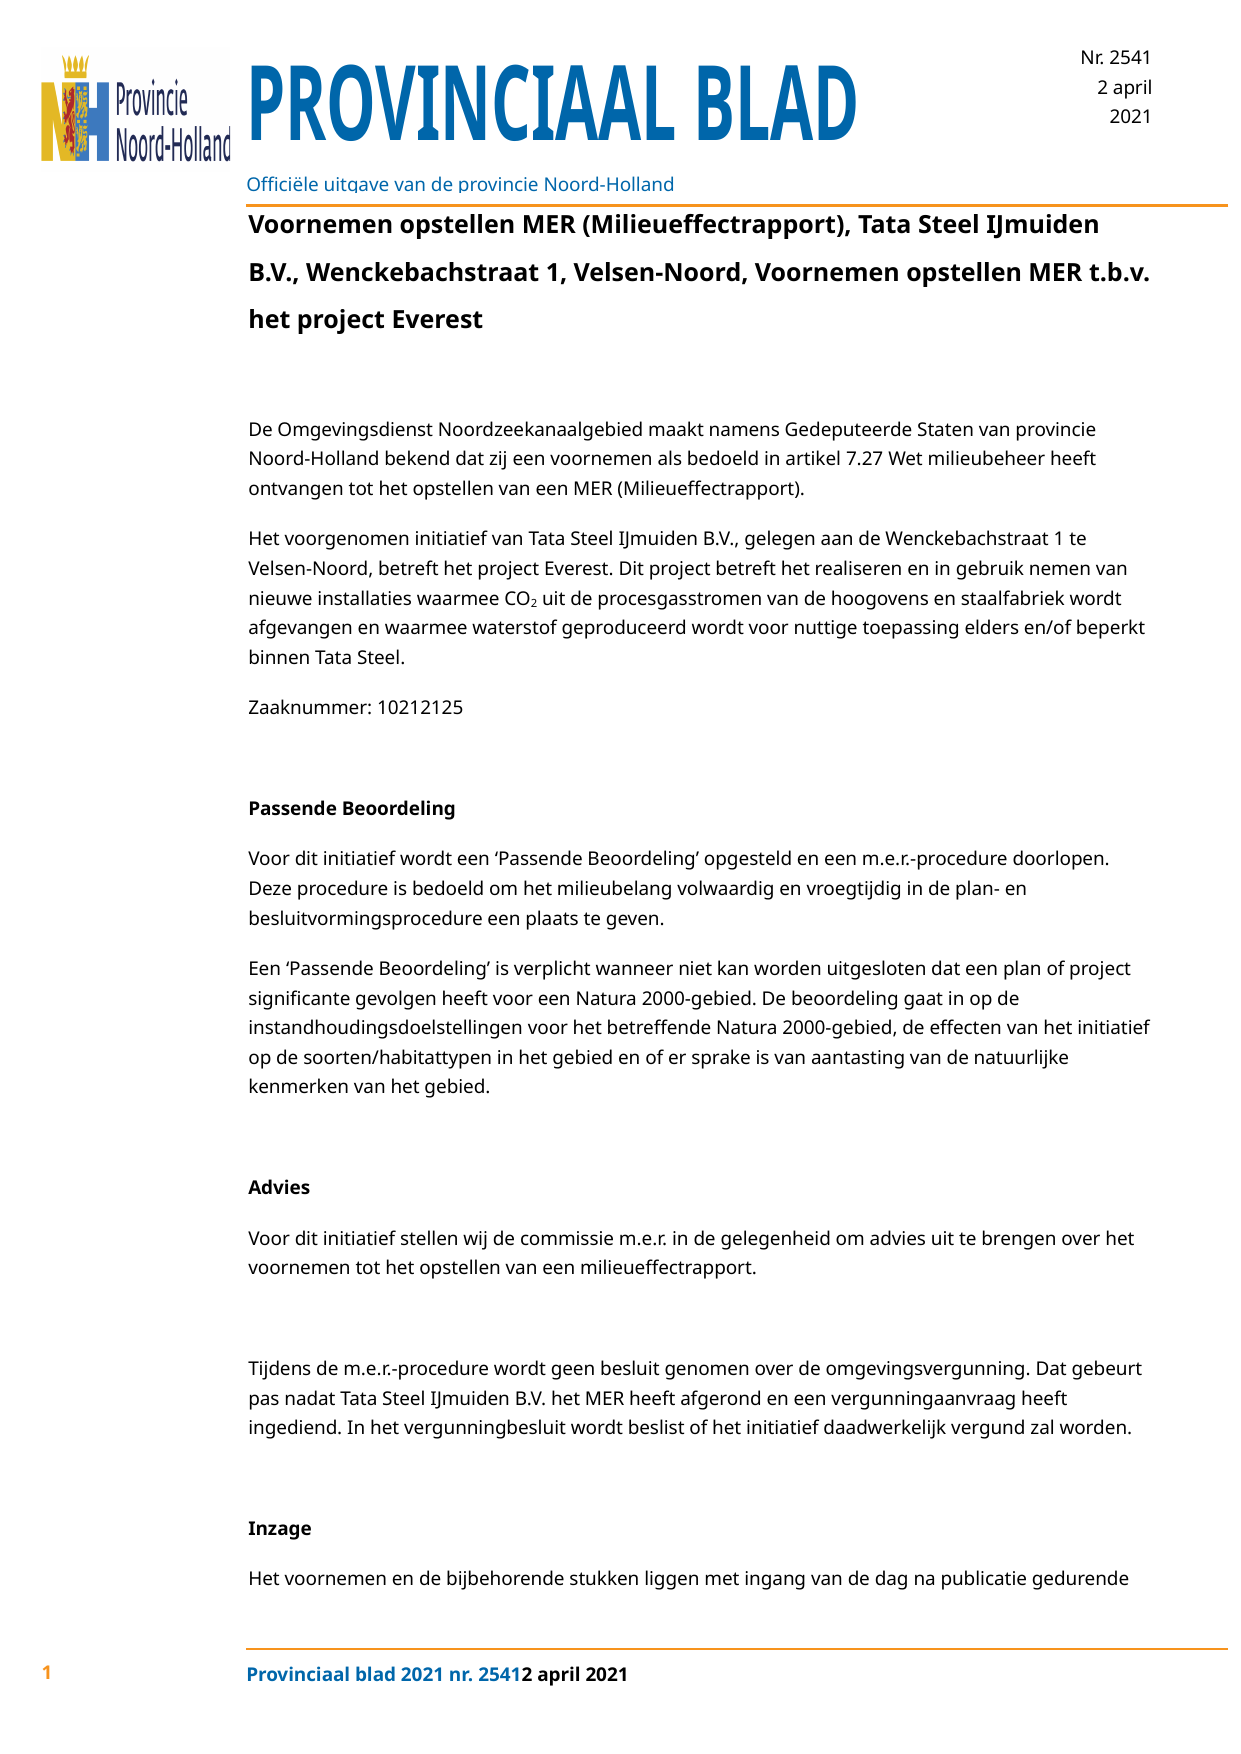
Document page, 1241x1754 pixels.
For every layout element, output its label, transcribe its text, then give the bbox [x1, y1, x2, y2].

text Het voornemen en de bijbehorende stukken liggen met ingang van de dag na publicatie gedurende [248, 1566, 1152, 1591]
text Voor dit initiatief stellen wij de commissie m.e.r. in de gelegenheid om advies uit te brengen over het voornemen tot het opstellen van een milieueffectrapport. [248, 1225, 1152, 1280]
text Een ‘Passende Beoordeling’ is verplicht wanneer niet kan worden uitgesloten dat een plan of project significante gevolgen heeft voor een Natura 2000-gebied. De beoordeling gaat in op de instandhoudingsdoelstellingen voor het betreffende Natura 2000-gebied, de effecten van het initiatief op de soorten/habitattypen in het gebied en of er sprake is van aantasting van de natuurlijke kenmerken van het gebied. [248, 955, 1152, 1099]
text Tijdens de m.e.r.-procedure wordt geen besluit genomen over de omgevingsvergunning. Dat gebeurt pas nadat Tata Steel IJmuiden B.V. het MER heeft afgerond en een vergunningaanvraag heeft ingediend. In het vergunningbesluit wordt beslist of het initiatief daadwerkelijk vergund zal worden. [248, 1355, 1152, 1440]
text De Omgevingsdienst Noordzeekanaalgebied maakt namens Gedeputeerde Staten van provincie Noord-Holland bekend dat zij een voornemen als bedoeld in artikel 7.27 Wet milieubeheer heeft ontvangen tot het opstellen van een MER (Milieueffectrapport). [248, 416, 1152, 501]
text Zaaknummer: 10212125 [248, 694, 1152, 720]
text Voornemen opstellen MER (Milieueffectrapport), Tata Steel IJmuiden B.V., Wenckebachstraat 1, Velsen-Noord, Voornemen opstellen MER t.b.v. het project Everest [248, 207, 1152, 336]
text Inzage [248, 1515, 1152, 1541]
text Passende Beoordeling [248, 795, 1152, 821]
picture [41, 47, 231, 172]
text Het voorgenomen initiatief van Tata Steel IJmuiden B.V., gelegen aan de Wenckebachstraat 1 te Velsen-Noord, betreft het project Everest. Dit project betreft het realiseren en in gebruik nemen van nieuwe installaties waarmee CO2 uit de procesgasstromen van de hoogovens en staalfabriek wordt afgevangen en waarmee waterstof geproduceerd wordt voor nuttige toepassing elders en/of beperkt binnen Tata Steel. [248, 526, 1152, 669]
text Advies [248, 1174, 1152, 1200]
text Voor dit initiatief wordt een ‘Passende Beoordeling’ opgesteld en een m.e.r.-procedure doorlopen. Deze procedure is bedoeld om het milieubelang volwaardig en vroegtijdig in de plan- en besluitvormingsprocedure een plaats te geven. [248, 846, 1152, 930]
